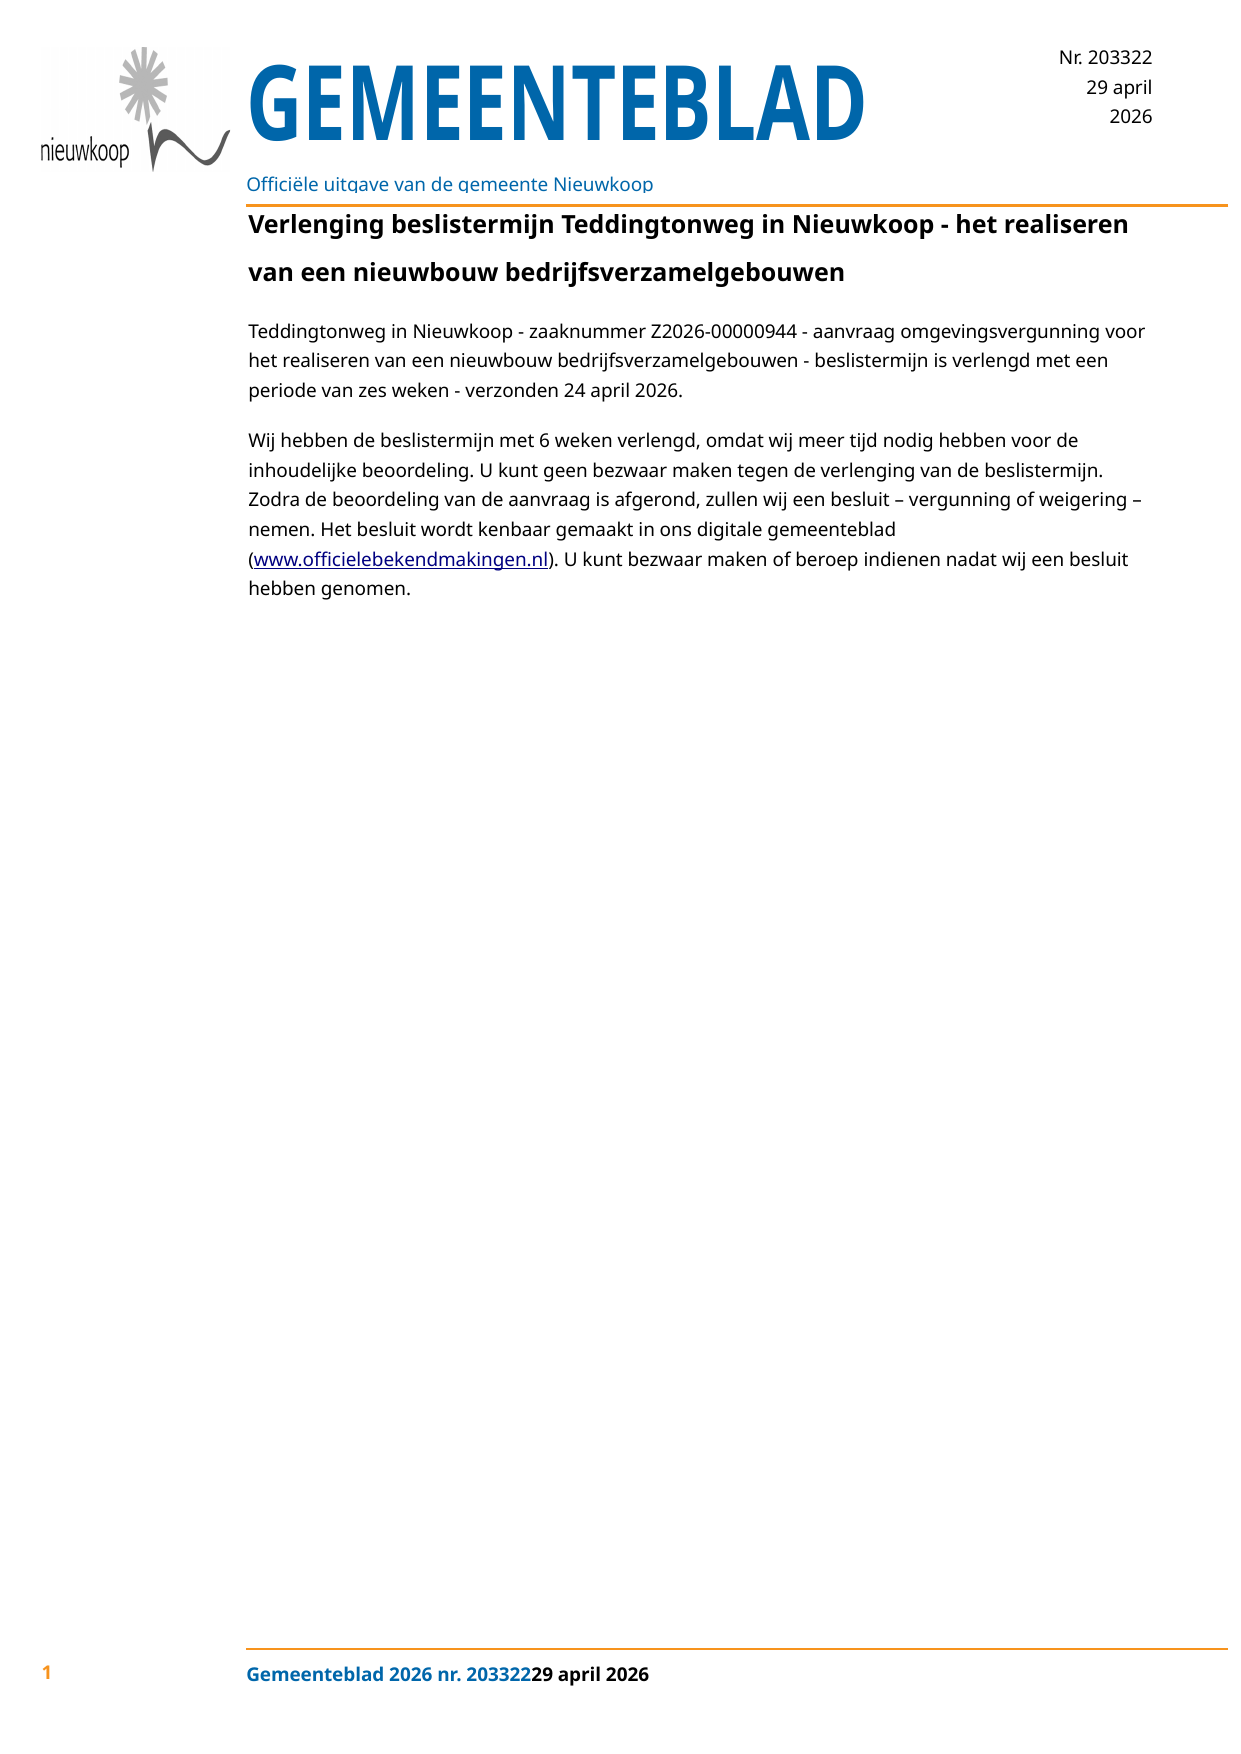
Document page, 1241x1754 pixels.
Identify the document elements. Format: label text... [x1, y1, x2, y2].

text Teddingtonweg in Nieuwkoop - zaaknummer Z2026-00000944 - aanvraag omgevingsvergunning voor het realiseren van een nieuwbouw bedrijfsverzamelgebouwen - beslistermijn is verlengd met een periode van zes weken - verzonden 24 april 2026. [248, 318, 1152, 403]
text Verlenging beslistermijn Teddingtonweg in Nieuwkoop - het realiseren van een nieuwbouw bedrijfsverzamelgebouwen [248, 207, 1152, 288]
picture [41, 47, 231, 172]
text Wij hebben de beslistermijn met 6 weken verlengd, omdat wij meer tijd nodig hebben voor de inhoudelijke beoordeling. U kunt geen bezwaar maken tegen de verlenging van de beslistermijn. Zodra de beoordeling van de aanvraag is afgerond, zullen wij een besluit – vergunning of weigering – nemen. Het besluit wordt kenbaar gemaakt in ons digitale gemeenteblad (www.officielebekendmakingen.nl). U kunt bezwaar maken of beroep indienen nadat wij een besluit hebben genomen. [248, 427, 1152, 601]
